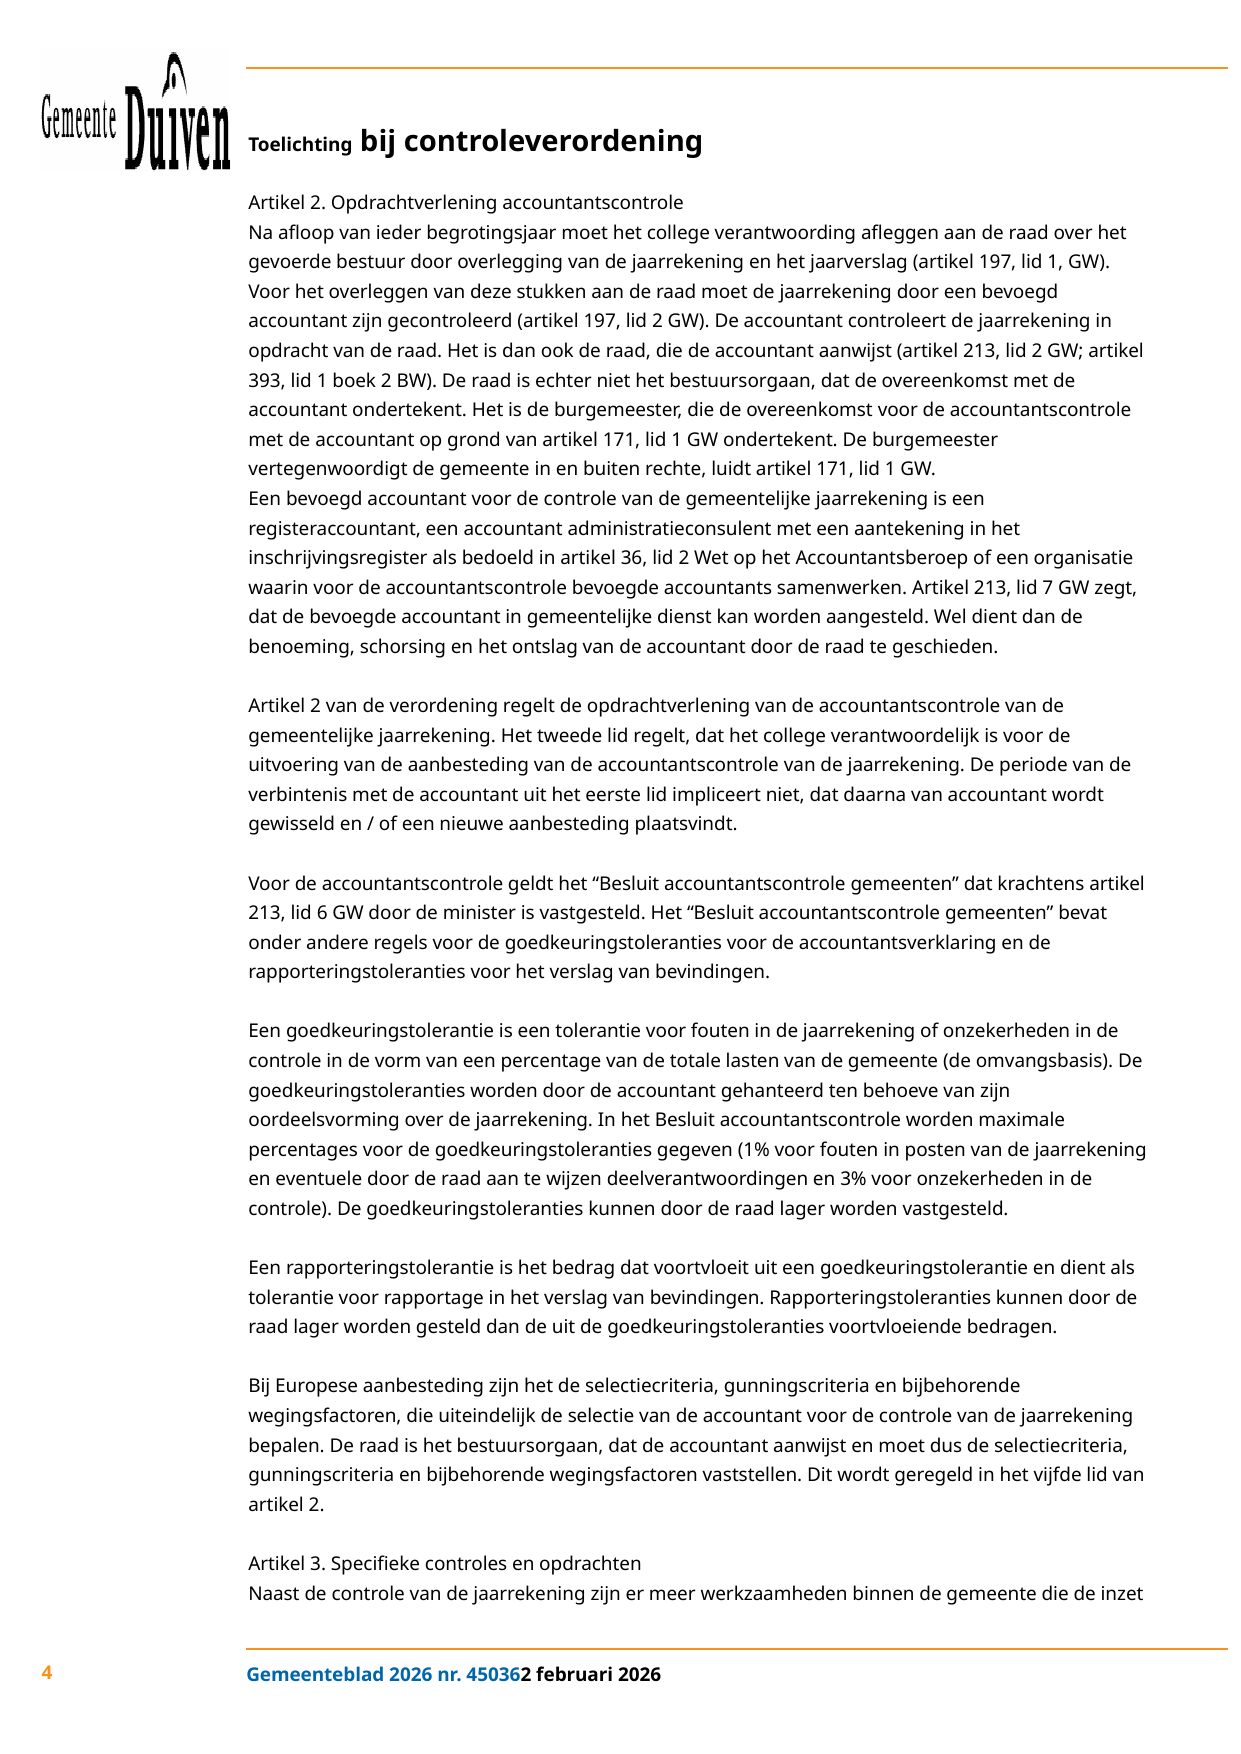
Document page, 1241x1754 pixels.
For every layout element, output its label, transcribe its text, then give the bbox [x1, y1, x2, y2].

text Toelichting bij controleverordening [248, 121, 1152, 160]
text Artikel 2 van de verordening regelt de opdrachtverlening van de accountantscontrole van de gemeentelijke jaarrekening. Het tweede lid regelt, dat het college verantwoordelijk is voor de uitvoering van de aanbesteding van de accountantscontrole van de jaarrekening. De periode van de verbintenis met de accountant uit het eerste lid impliceert niet, dat daarna van accountant wordt gewisseld en / of een nieuwe aanbesteding plaatsvindt. [248, 692, 1152, 836]
text Voor de accountantscontrole geldt het “Besluit accountantscontrole gemeenten” dat krachtens artikel 213, lid 6 GW door de minister is vastgesteld. Het “Besluit accountantscontrole gemeenten” bevat onder andere regels voor de goedkeuringstoleranties voor de accountantsverklaring en de rapporteringstoleranties voor het verslag van bevindingen. [248, 870, 1152, 984]
text Een rapporteringstolerantie is het bedrag dat voortvloeit uit een goedkeuringstolerantie en dient als tolerantie voor rapportage in het verslag van bevindingen. Rapporteringstoleranties kunnen door de raad lager worden gesteld dan de uit de goedkeuringstoleranties voortvloeiende bedragen. [248, 1254, 1152, 1339]
picture [41, 47, 231, 172]
text Een bevoegd accountant voor de controle van de gemeentelijke jaarrekening is een registeraccountant, een accountant administratieconsulent met een aantekening in het inschrijvingsregister als bedoeld in artikel 36, lid 2 Wet op het Accountantsberoep of een organisatie waarin voor de accountantscontrole bevoegde accountants samenwerken. Artikel 213, lid 7 GW zegt, dat de bevoegde accountant in gemeentelijke dienst kan worden aangesteld. Wel dient dan de benoeming, schorsing en het ontslag van de accountant door de raad te geschieden. [248, 485, 1152, 659]
text Artikel 3. Specifieke controles en opdrachten [248, 1550, 1152, 1576]
text Bij Europese aanbesteding zijn het de selectiecriteria, gunningscriteria en bijbehorende wegingsfactoren, die uiteindelijk de selectie van de accountant voor de controle van de jaarrekening bepalen. De raad is het bestuursorgaan, dat de accountant aanwijst en moet dus de selectiecriteria, gunningscriteria en bijbehorende wegingsfactoren vaststellen. Dit wordt geregeld in het vijfde lid van artikel 2. [248, 1373, 1152, 1517]
text Een goedkeuringstolerantie is een tolerantie voor fouten in de jaarrekening of onzekerheden in de controle in de vorm van een percentage van de totale lasten van de gemeente (de omvangsbasis). De goedkeuringstoleranties worden door de accountant gehanteerd ten behoeve van zijn oordeelsvorming over de jaarrekening. In het Besluit accountantscontrole worden maximale percentages voor de goedkeuringstoleranties gegeven (1% voor fouten in posten van de jaarrekening en eventuele door de raad aan te wijzen deelverantwoordingen en 3% voor onzekerheden in de controle). De goedkeuringstoleranties kunnen door de raad lager worden vastgesteld. [248, 1018, 1152, 1221]
text Na afloop van ieder begrotingsjaar moet het college verantwoording afleggen aan de raad over het gevoerde bestuur door overlegging van de jaarrekening en het jaarverslag (artikel 197, lid 1, GW). Voor het overleggen van deze stukken aan de raad moet de jaarrekening door een bevoegd accountant zijn gecontroleerd (artikel 197, lid 2 GW). De accountant controleert de jaarrekening in opdracht van de raad. Het is dan ook de raad, die de accountant aanwijst (artikel 213, lid 2 GW; artikel 393, lid 1 boek 2 BW). De raad is echter niet het bestuursorgaan, dat de overeenkomst met de accountant ondertekent. Het is de burgemeester, die de overeenkomst voor de accountantscontrole met de accountant op grond van artikel 171, lid 1 GW ondertekent. De burgemeester vertegenwoordigt de gemeente in en buiten rechte, luidt artikel 171, lid 1 GW. [248, 219, 1152, 481]
text Naast de controle van de jaarrekening zijn er meer werkzaamheden binnen de gemeente die de inzet [248, 1580, 1152, 1606]
text Artikel 2. Opdrachtverlening accountantscontrole [248, 189, 1152, 215]
